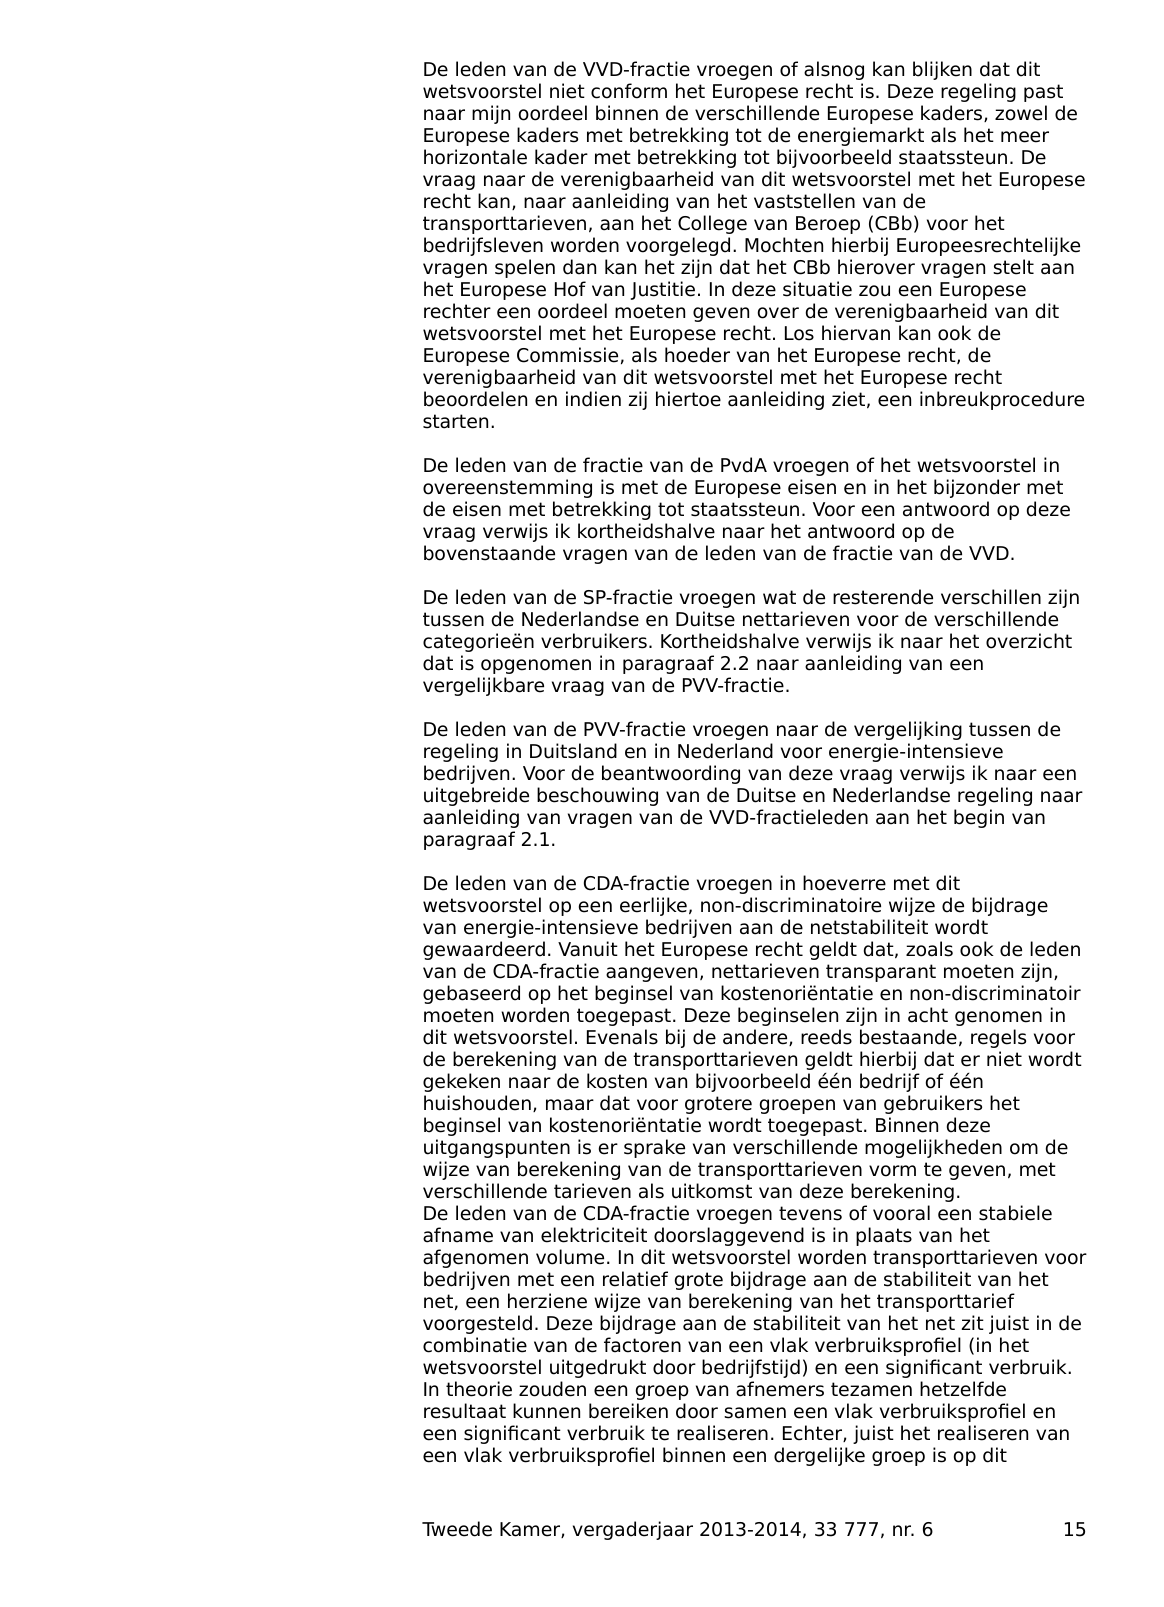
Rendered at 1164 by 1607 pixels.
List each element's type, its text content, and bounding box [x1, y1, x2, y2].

text De leden van de PVV-fractie vroegen naar de vergelijking tussen de regeling in Duitsland en in Nederland voor energie-intensieve bedrijven. Voor de beantwoording van deze vraag verwijs ik naar een uitgebreide beschouwing van de Duitse en Nederlandse regeling naar aanleiding van vragen van de VVD-fractieleden aan het begin van paragraaf 2.1. [422, 719, 1087, 851]
text De leden van de fractie van de PvdA vroegen of het wetsvoorstel in overeenstemming is met de Europese eisen en in het bijzonder met de eisen met betrekking tot staatssteun. Voor een antwoord op deze vraag verwijs ik kortheidshalve naar het antwoord op de bovenstaande vragen van de leden van de fractie van de VVD. [422, 455, 1087, 565]
text De leden van de SP-fractie vroegen wat de resterende verschillen zijn tussen de Nederlandse en Duitse nettarieven voor de verschillende categorieën verbruikers. Kortheidshalve verwijs ik naar het overzicht dat is opgenomen in paragraaf 2.2 naar aanleiding van een vergelijkbare vraag van de PVV-fractie. [422, 587, 1087, 697]
text De leden van de VVD-fractie vroegen of alsnog kan blijken dat dit wetsvoorstel niet conform het Europese recht is. Deze regeling past naar mijn oordeel binnen de verschillende Europese kaders, zowel de Europese kaders met betrekking tot de energiemarkt als het meer horizontale kader met betrekking tot bijvoorbeeld staatssteun. De vraag naar de verenigbaarheid van dit wetsvoorstel met het Europese recht kan, naar aanleiding van het vaststellen van de transporttarieven, aan het College van Beroep (CBb) voor het bedrijfsleven worden voorgelegd. Mochten hierbij Europeesrechtelijke vragen spelen dan kan het zijn dat het CBb hierover vragen stelt aan het Europese Hof van Justitie. In deze situatie zou een Europese rechter een oordeel moeten geven over de verenigbaarheid van dit wetsvoorstel met het Europese recht. Los hiervan kan ook de Europese Commissie, als hoeder van het Europese recht, de verenigbaarheid van dit wetsvoorstel met het Europese recht beoordelen en indien zij hiertoe aanleiding ziet, een inbreukprocedure starten. [422, 59, 1087, 433]
text De leden van de CDA-fractie vroegen in hoeverre met dit wetsvoorstel op een eerlijke, non-discriminatoire wijze de bijdrage van energie-intensieve bedrijven aan de netstabiliteit wordt gewaardeerd. Vanuit het Europese recht geldt dat, zoals ook de leden van de CDA-fractie aangeven, nettarieven transparant moeten zijn, gebaseerd op het beginsel van kostenoriëntatie en non-discriminatoir moeten worden toegepast. Deze beginselen zijn in acht genomen in dit wetsvoorstel. Evenals bij de andere, reeds bestaande, regels voor de berekening van de transporttarieven geldt hierbij dat er niet wordt gekeken naar de kosten van bijvoorbeeld één bedrijf of één huishouden, maar dat voor grotere groepen van gebruikers het beginsel van kostenoriëntatie wordt toegepast. Binnen deze uitgangspunten is er sprake van verschillende mogelijkheden om de wijze van berekening van de transporttarieven vorm te geven, met verschillende tarieven als uitkomst van deze berekening. [422, 873, 1087, 1203]
text De leden van de CDA-fractie vroegen tevens of vooral een stabiele afname van elektriciteit doorslaggevend is in plaats van het afgenomen volume. In dit wetsvoorstel worden transporttarieven voor bedrijven met een relatief grote bijdrage aan de stabiliteit van het net, een herziene wijze van berekening van het transporttarief voorgesteld. Deze bijdrage aan de stabiliteit van het net zit juist in de combinatie van de factoren van een vlak verbruiksprofiel (in het wetsvoorstel uitgedrukt door bedrijfstijd) en een significant verbruik. In theorie zouden een groep van afnemers tezamen hetzelfde resultaat kunnen bereiken door samen een vlak verbruiksprofiel en een significant verbruik te realiseren. Echter, juist het realiseren van een vlak verbruiksprofiel binnen een dergelijke groep is op dit [422, 1203, 1087, 1467]
